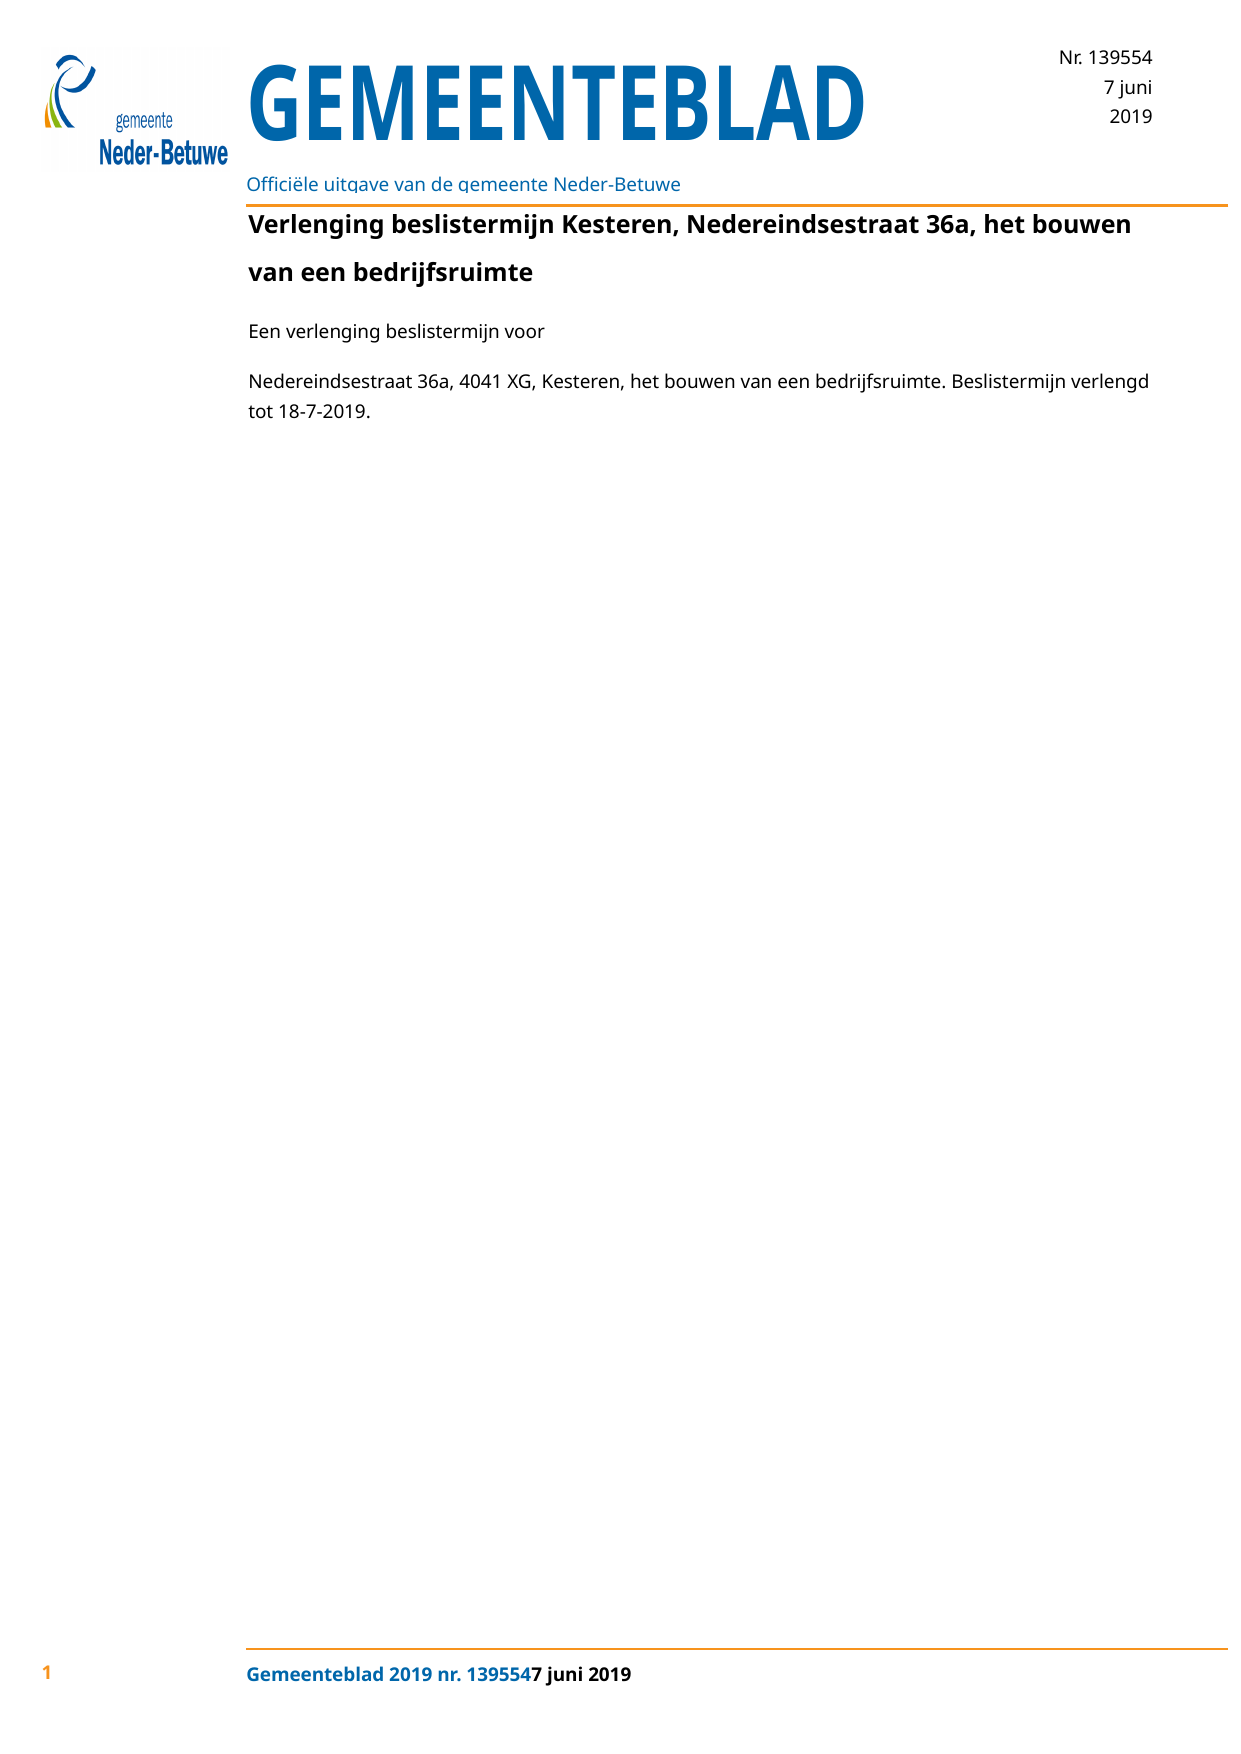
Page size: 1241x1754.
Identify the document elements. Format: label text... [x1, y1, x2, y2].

text Een verlenging beslistermijn voor [248, 318, 1152, 344]
picture [41, 47, 231, 172]
text Verlenging beslistermijn Kesteren, Nedereindsestraat 36a, het bouwen van een bedrijfsruimte [248, 207, 1152, 288]
text Nedereindsestraat 36a, 4041 XG, Kesteren, het bouwen van een bedrijfsruimte. Beslistermijn verlengd tot 18-7-2019. [248, 368, 1152, 424]
